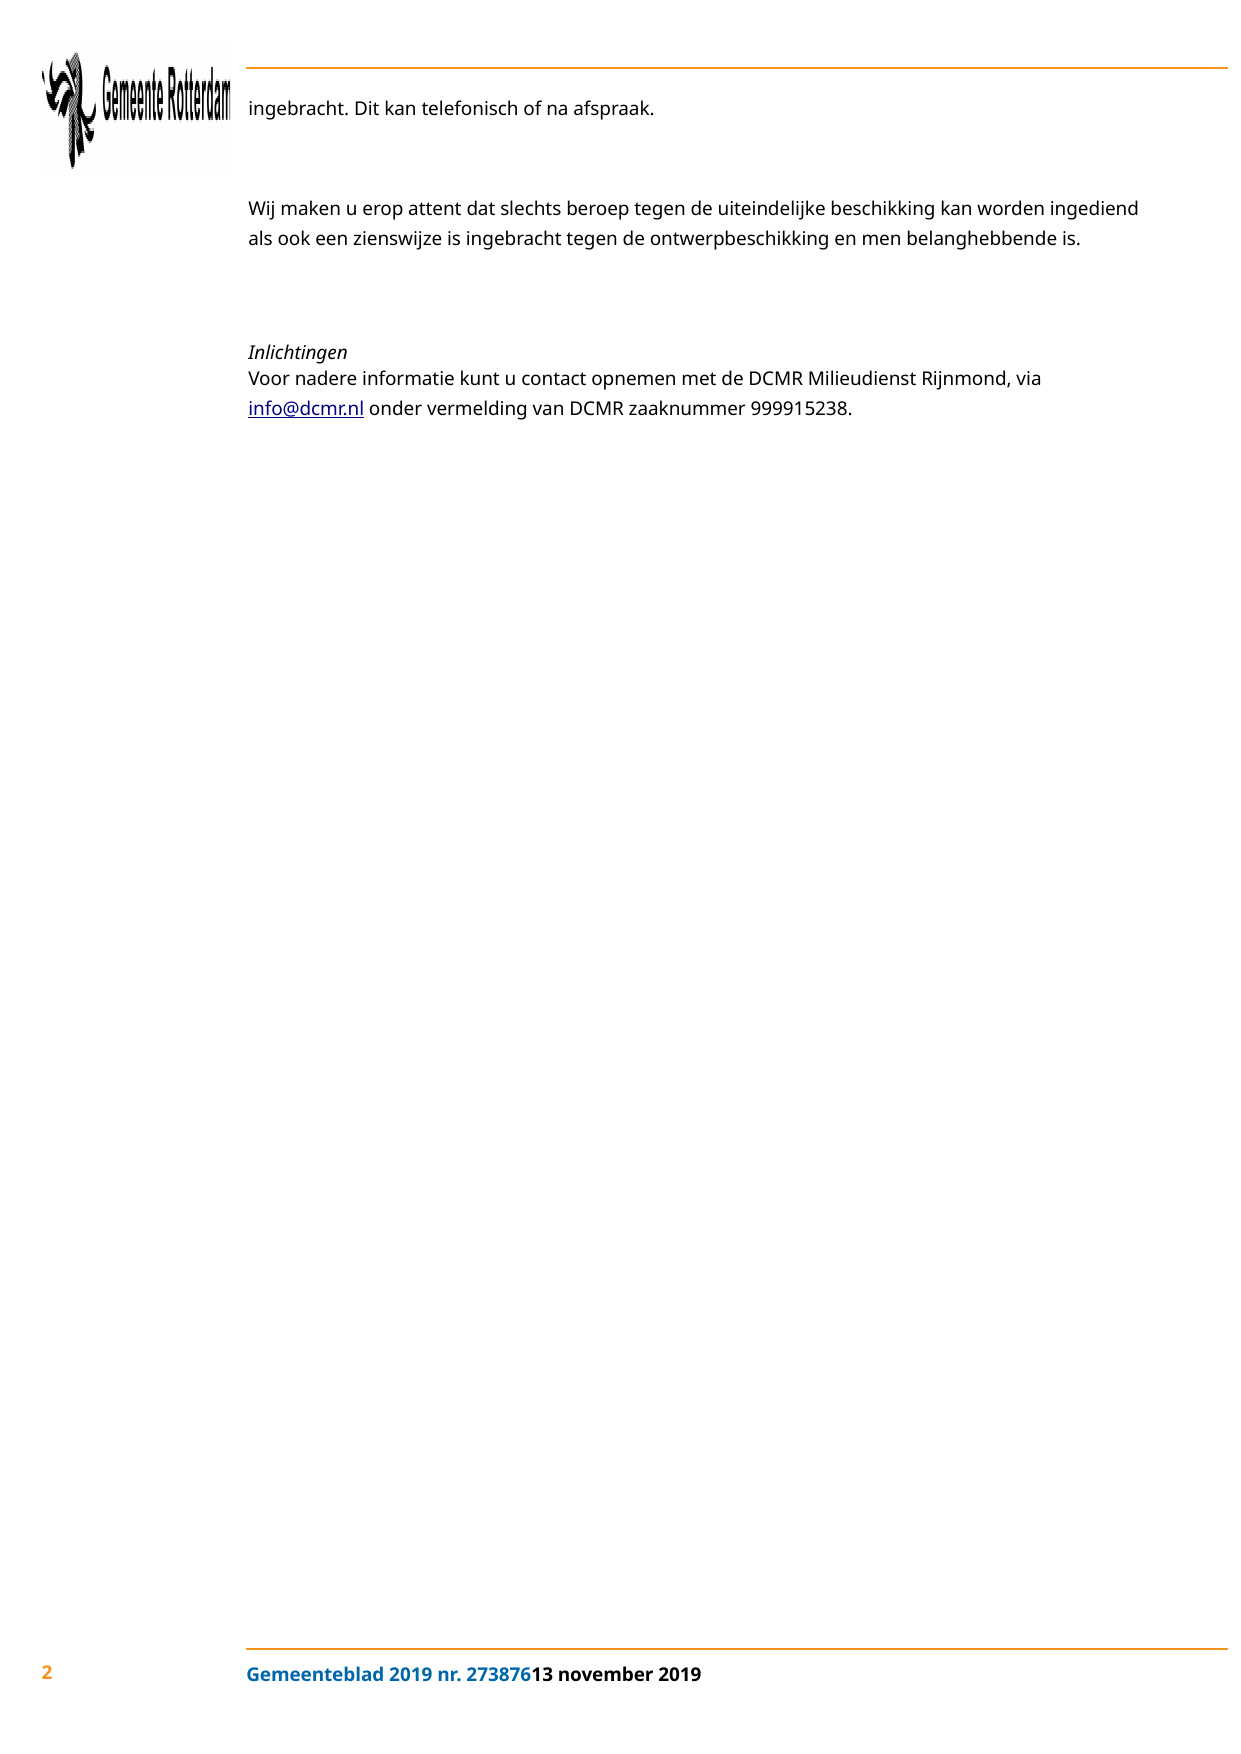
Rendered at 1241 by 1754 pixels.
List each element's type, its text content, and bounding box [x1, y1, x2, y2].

text ingebracht. Dit kan telefonisch of na afspraak. [248, 95, 1152, 121]
text Inlichtingen [248, 339, 1152, 365]
picture [41, 47, 231, 172]
text Voor nadere informatie kunt u contact opnemen met de DCMR Milieudienst Rijnmond, via info@dcmr.nl onder vermelding van DCMR zaaknummer 999915238. [248, 365, 1152, 421]
text Wij maken u erop attent dat slechts beroep tegen de uiteindelijke beschikking kan worden ingediend als ook een zienswijze is ingebracht tegen de ontwerpbeschikking en men belanghebbende is. [248, 196, 1152, 251]
